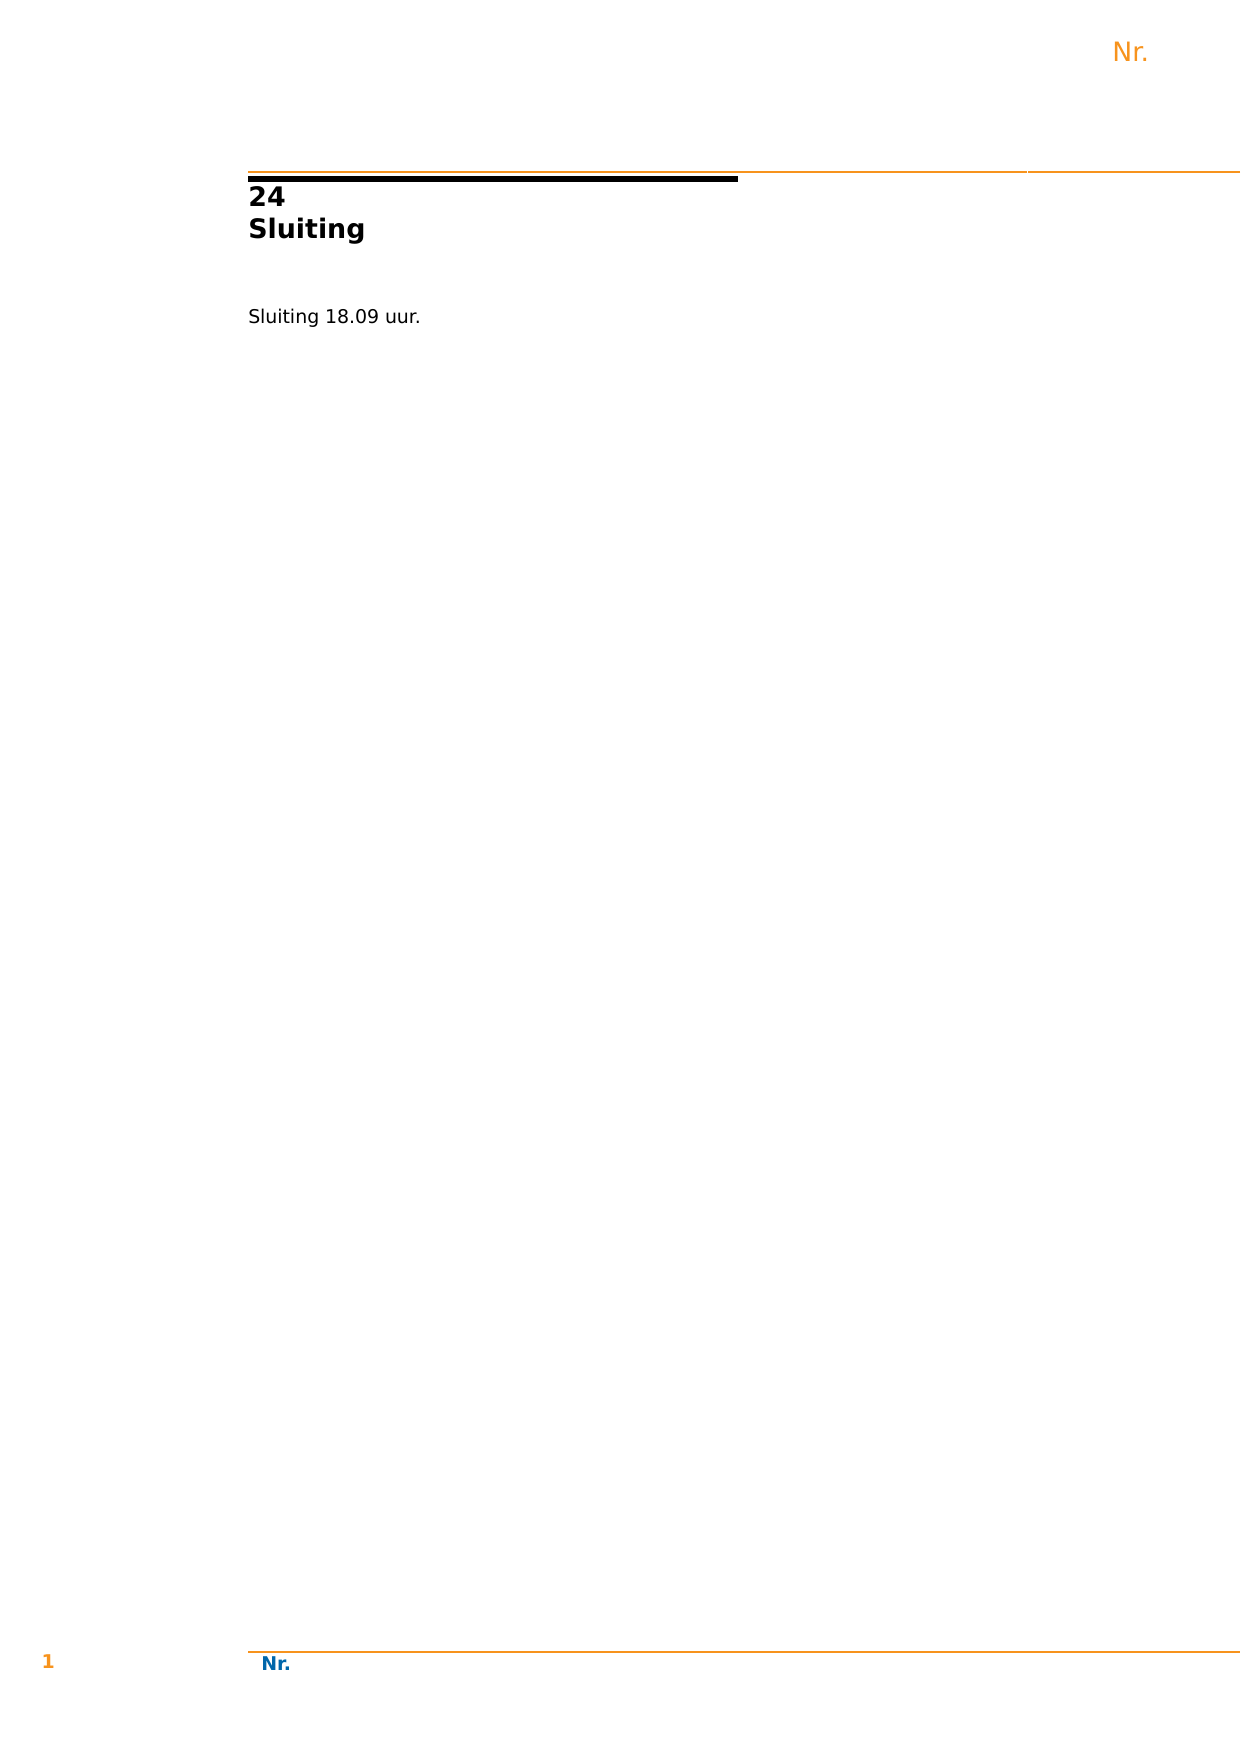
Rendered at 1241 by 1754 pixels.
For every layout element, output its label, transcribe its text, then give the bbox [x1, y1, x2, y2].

title 24 Sluiting [248, 182, 691, 244]
text Sluiting 18.09 uur. [248, 306, 691, 328]
